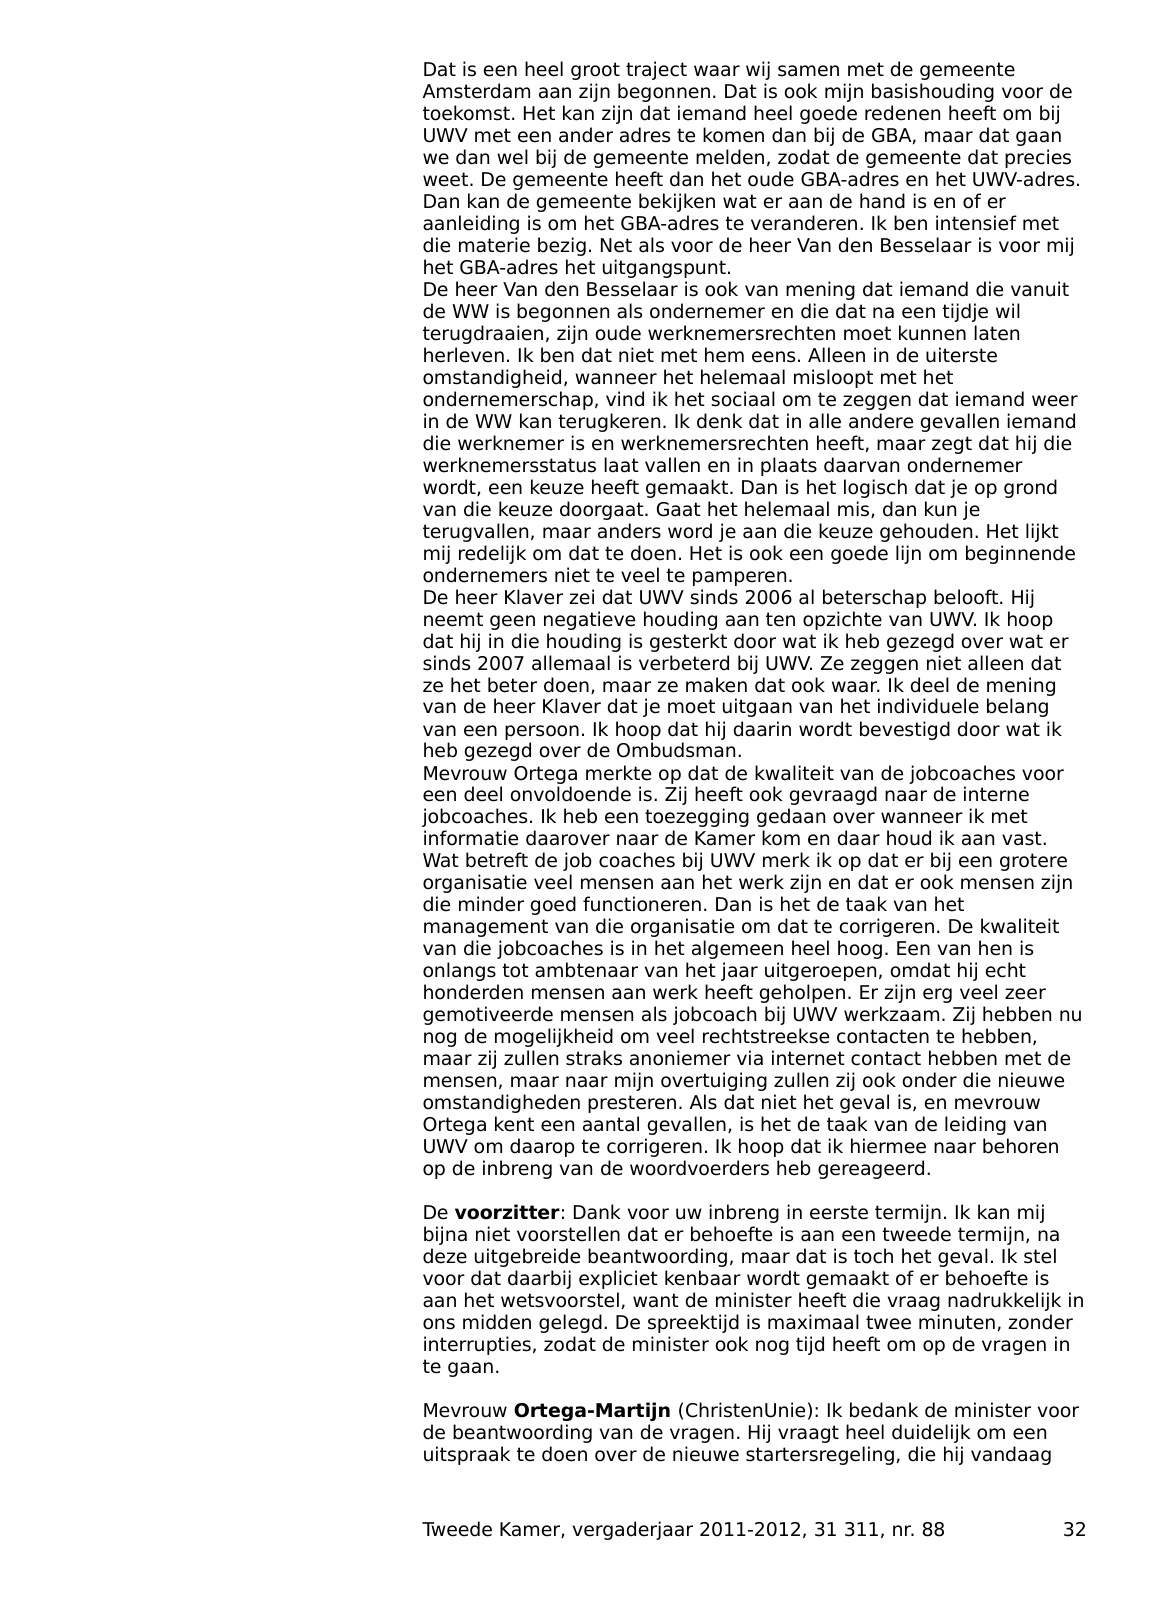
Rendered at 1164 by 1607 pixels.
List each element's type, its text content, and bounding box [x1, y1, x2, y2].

text De voorzitter: Dank voor uw inbreng in eerste termijn. Ik kan mij bijna niet voorstellen dat er behoefte is aan een tweede termijn, na deze uitgebreide beantwoording, maar dat is toch het geval. Ik stel voor dat daarbij expliciet kenbaar wordt gemaakt of er behoefte is aan het wetsvoorstel, want de minister heeft die vraag nadrukkelijk in ons midden gelegd. De spreektijd is maximaal twee minuten, zonder interrupties, zodat de minister ook nog tijd heeft om op de vragen in te gaan. [422, 1202, 1087, 1378]
text Mevrouw Ortega merkte op dat de kwaliteit van de jobcoaches voor een deel onvoldoende is. Zij heeft ook gevraagd naar de interne jobcoaches. Ik heb een toezegging gedaan over wanneer ik met informatie daarover naar de Kamer kom en daar houd ik aan vast. Wat betreft de job coaches bij UWV merk ik op dat er bij een grotere organisatie veel mensen aan het werk zijn en dat er ook mensen zijn die minder goed functioneren. Dan is het de taak van het management van die organisatie om dat te corrigeren. De kwaliteit van die jobcoaches is in het algemeen heel hoog. Een van hen is onlangs tot ambtenaar van het jaar uitgeroepen, omdat hij echt honderden mensen aan werk heeft geholpen. Er zijn erg veel zeer gemotiveerde mensen als jobcoach bij UWV werkzaam. Zij hebben nu nog de mogelijkheid om veel rechtstreekse contacten te hebben, maar zij zullen straks anoniemer via internet contact hebben met de mensen, maar naar mijn overtuiging zullen zij ook onder die nieuwe omstandigheden presteren. Als dat niet het geval is, en mevrouw Ortega kent een aantal gevallen, is het de taak van de leiding van UWV om daarop te corrigeren. Ik hoop dat ik hiermee naar behoren op de inbreng van de woordvoerders heb gereageerd. [422, 762, 1087, 1180]
text De heer Van den Besselaar is ook van mening dat iemand die vanuit de WW is begonnen als ondernemer en die dat na een tijdje wil terugdraaien, zijn oude werknemersrechten moet kunnen laten herleven. Ik ben dat niet met hem eens. Alleen in de uiterste omstandigheid, wanneer het helemaal misloopt met het ondernemerschap, vind ik het sociaal om te zeggen dat iemand weer in de WW kan terugkeren. Ik denk dat in alle andere gevallen iemand die werknemer is en werknemersrechten heeft, maar zegt dat hij die werknemersstatus laat vallen en in plaats daarvan ondernemer wordt, een keuze heeft gemaakt. Dan is het logisch dat je op grond van die keuze doorgaat. Gaat het helemaal mis, dan kun je terugvallen, maar anders word je aan die keuze gehouden. Het lijkt mij redelijk om dat te doen. Het is ook een goede lijn om beginnende ondernemers niet te veel te pamperen. [422, 279, 1087, 587]
text Dat is een heel groot traject waar wij samen met de gemeente Amsterdam aan zijn begonnen. Dat is ook mijn basishouding voor de toekomst. Het kan zijn dat iemand heel goede redenen heeft om bij UWV met een ander adres te komen dan bij de GBA, maar dat gaan we dan wel bij de gemeente melden, zodat de gemeente dat precies weet. De gemeente heeft dan het oude GBA-adres en het UWV-adres. Dan kan de gemeente bekijken wat er aan de hand is en of er aanleiding is om het GBA-adres te veranderen. Ik ben intensief met die materie bezig. Net als voor de heer Van den Besselaar is voor mij het GBA-adres het uitgangspunt. [422, 59, 1087, 279]
text De heer Klaver zei dat UWV sinds 2006 al beterschap belooft. Hij neemt geen negatieve houding aan ten opzichte van UWV. Ik hoop dat hij in die houding is gesterkt door wat ik heb gezegd over wat er sinds 2007 allemaal is verbeterd bij UWV. Ze zeggen niet alleen dat ze het beter doen, maar ze maken dat ook waar. Ik deel de mening van de heer Klaver dat je moet uitgaan van het individuele belang van een persoon. Ik hoop dat hij daarin wordt bevestigd door wat ik heb gezegd over de Ombudsman. [422, 587, 1087, 762]
text Mevrouw Ortega-Martijn (ChristenUnie): Ik bedank de minister voor de beantwoording van de vragen. Hij vraagt heel duidelijk om een uitspraak te doen over de nieuwe startersregeling, die hij vandaag [422, 1400, 1087, 1466]
